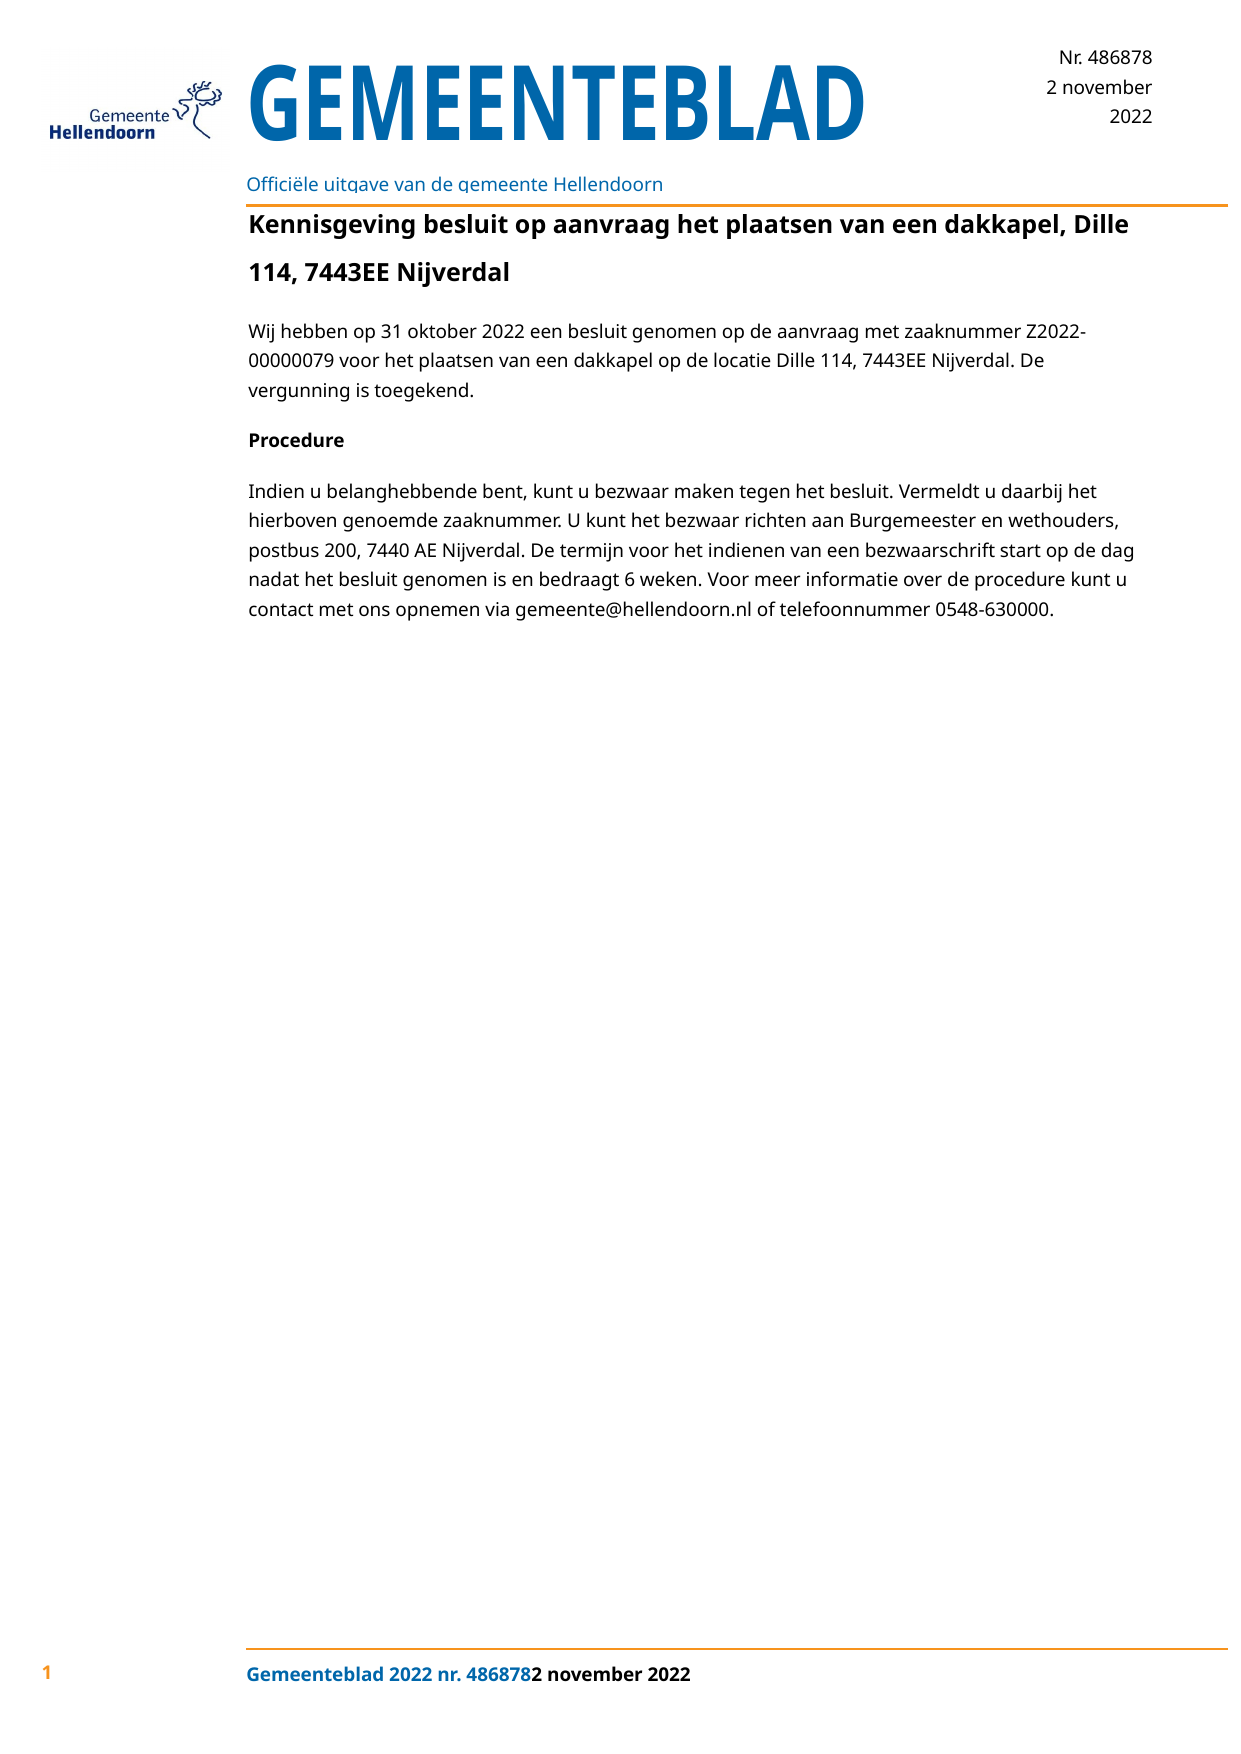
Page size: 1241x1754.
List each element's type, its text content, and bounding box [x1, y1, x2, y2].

text Procedure [248, 427, 1152, 453]
text Kennisgeving besluit op aanvraag het plaatsen van een dakkapel, Dille 114, 7443EE Nijverdal [248, 207, 1152, 288]
picture [41, 47, 231, 172]
text Wij hebben op 31 oktober 2022 een besluit genomen op de aanvraag met zaaknummer Z2022-00000079 voor het plaatsen van een dakkapel op de locatie Dille 114, 7443EE Nijverdal. De vergunning is toegekend. [248, 318, 1152, 403]
text Indien u belanghebbende bent, kunt u bezwaar maken tegen het besluit. Vermeldt u daarbij het hierboven genoemde zaaknummer. U kunt het bezwaar richten aan Burgemeester en wethouders, postbus 200, 7440 AE Nijverdal. De termijn voor het indienen van een bezwaarschrift start op de dag nadat het besluit genomen is en bedraagt 6 weken. Voor meer informatie over de procedure kunt u contact met ons opnemen via gemeente@hellendoorn.nl of telefoonnummer 0548-630000. [248, 478, 1152, 622]
